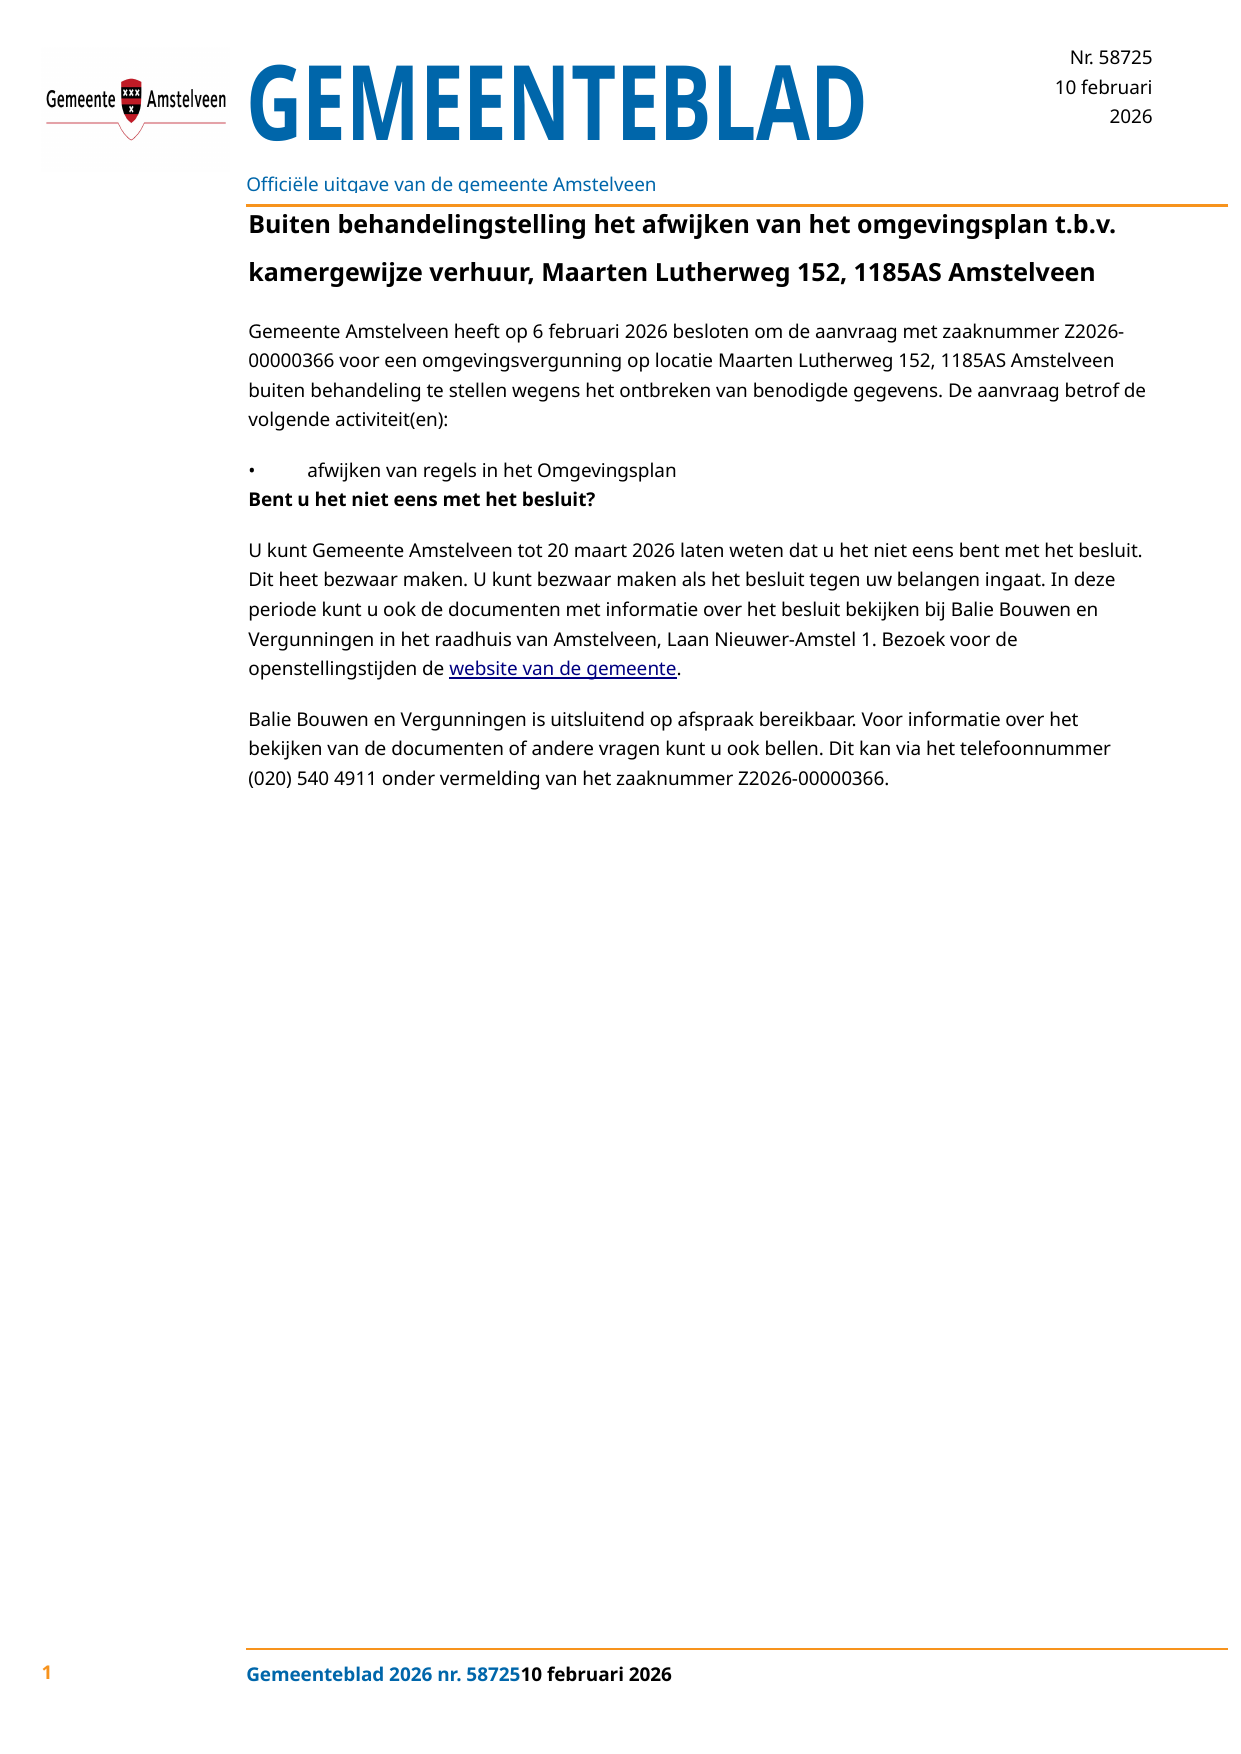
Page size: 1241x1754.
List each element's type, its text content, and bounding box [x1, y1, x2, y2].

text U kunt Gemeente Amstelveen tot 20 maart 2026 laten weten dat u het niet eens bent met het besluit. Dit heet bezwaar maken. U kunt bezwaar maken als het besluit tegen uw belangen ingaat. In deze periode kunt u ook de documenten met informatie over het besluit bekijken bij Balie Bouwen en Vergunningen in het raadhuis van Amstelveen, Laan Nieuwer-Amstel 1. Bezoek voor de openstellingstijden de website van de gemeente. [248, 537, 1152, 681]
text Gemeente Amstelveen heeft op 6 februari 2026 besloten om de aanvraag met zaaknummer Z2026-00000366 voor een omgevingsvergunning op locatie Maarten Lutherweg 152, 1185AS Amstelveen buiten behandeling te stellen wegens het ontbreken van benodigde gegevens. De aanvraag betrof de volgende activiteit(en): [248, 318, 1152, 432]
text Balie Bouwen en Vergunningen is uitsluitend op afspraak bereikbaar. Voor informatie over het bekijken van de documenten of andere vragen kunt u ook bellen. Dit kan via het telefoonnummer (020) 540 4911 onder vermelding van het zaaknummer Z2026-00000366. [248, 706, 1152, 791]
text Bent u het niet eens met het besluit? [248, 487, 1152, 512]
picture [41, 47, 231, 172]
text Buiten behandelingstelling het afwijken van het omgevingsplan t.b.v. kamergewijze verhuur, Maarten Lutherweg 152, 1185AS Amstelveen [248, 207, 1152, 288]
list afwijken van regels in het Omgevingsplan [248, 457, 1152, 483]
